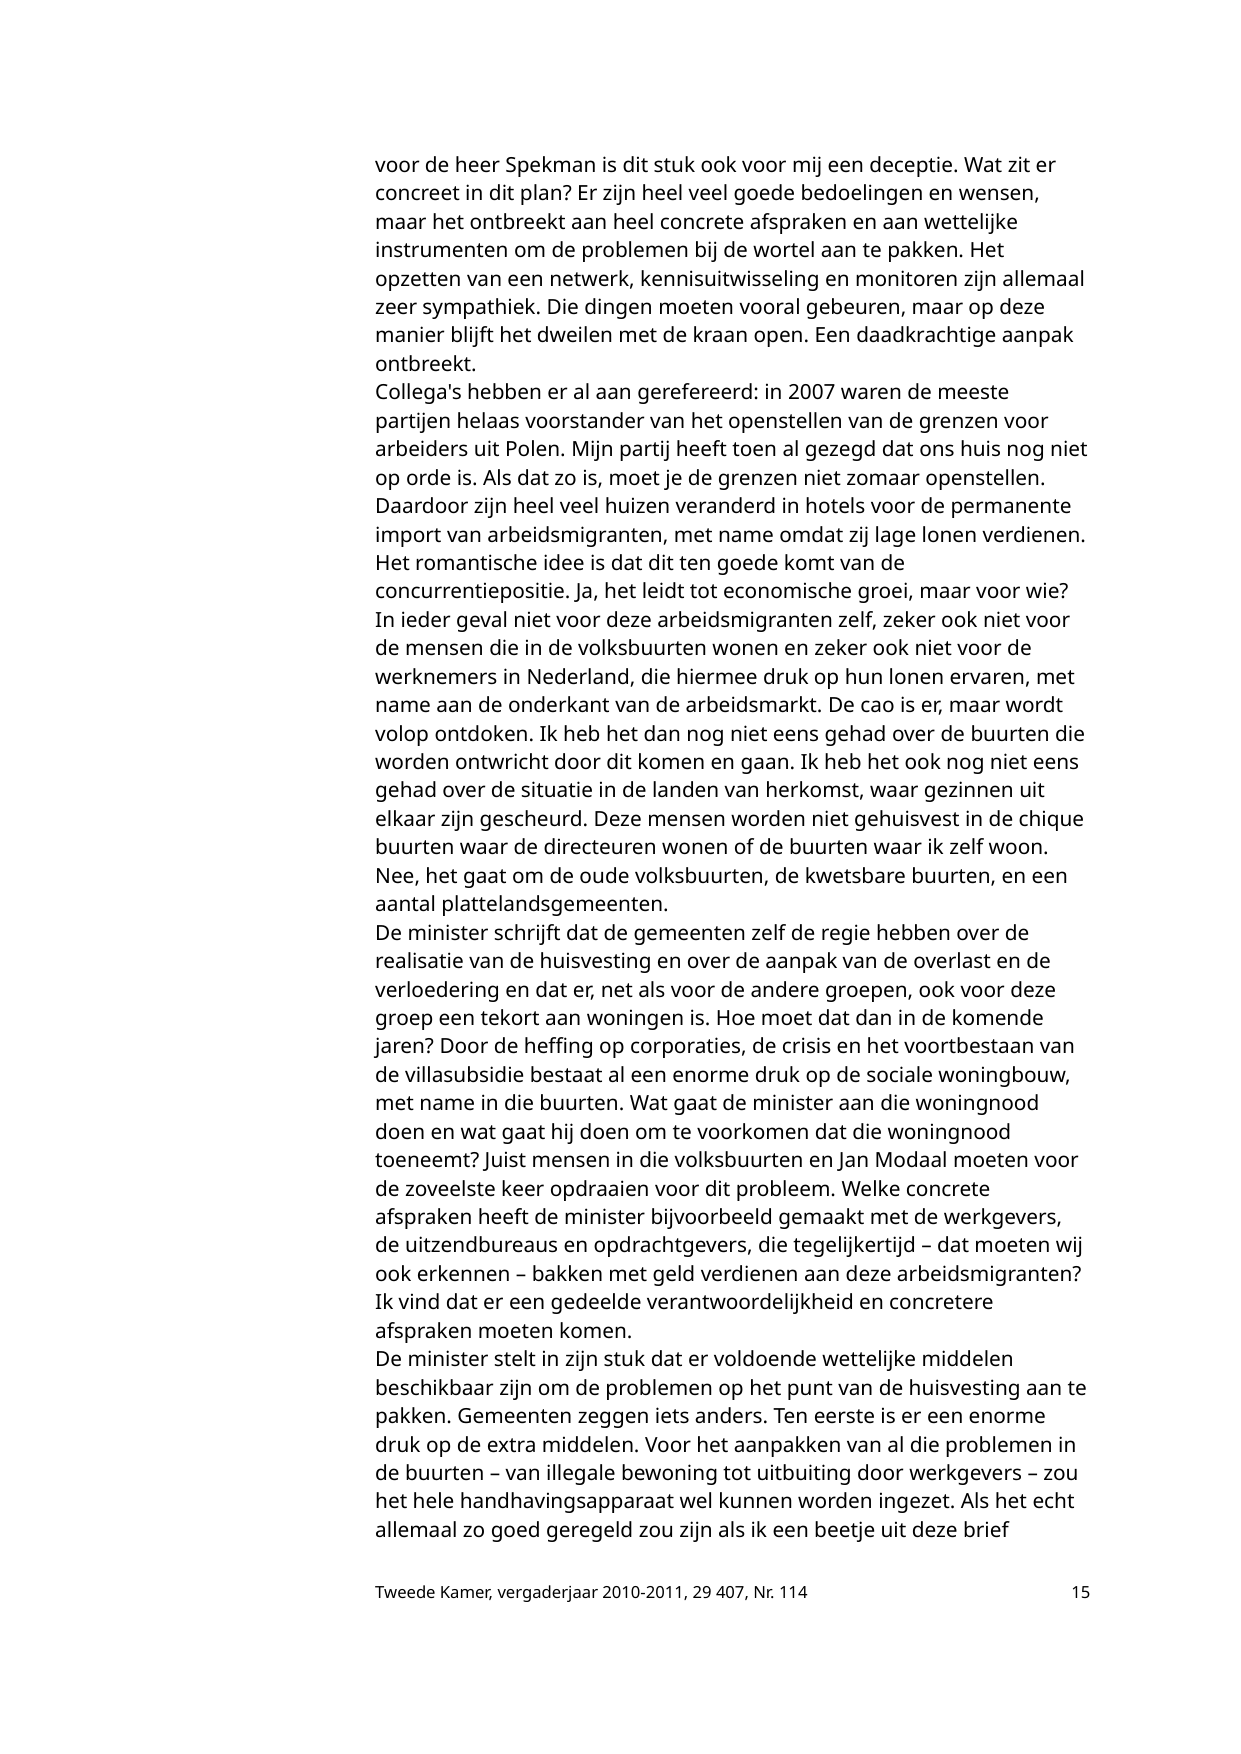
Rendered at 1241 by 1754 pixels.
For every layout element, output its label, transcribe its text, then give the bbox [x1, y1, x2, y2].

text De minister stelt in zijn stuk dat er voldoende wettelijke middelen beschikbaar zijn om de problemen op het punt van de huisvesting aan te pakken. Gemeenten zeggen iets anders. Ten eerste is er een enorme druk op de extra middelen. Voor het aanpakken van al die problemen in de buurten – van illegale bewoning tot uitbuiting door werkgevers – zou het hele handhavingsapparaat wel kunnen worden ingezet. Als het echt allemaal zo goed geregeld zou zijn als ik een beetje uit deze brief [375, 1344, 1090, 1543]
text De minister schrijft dat de gemeenten zelf de regie hebben over de realisatie van de huisvesting en over de aanpak van de overlast en de verloedering en dat er, net als voor de andere groepen, ook voor deze groep een tekort aan woningen is. Hoe moet dat dan in de komende jaren? Door de heffing op corporaties, de crisis en het voortbestaan van de villasubsidie bestaat al een enorme druk op de sociale woningbouw, met name in die buurten. Wat gaat de minister aan die woningnood doen en wat gaat hij doen om te voorkomen dat die woningnood toeneemt? Juist mensen in die volksbuurten en Jan Modaal moeten voor de zoveelste keer opdraaien voor dit probleem. Welke concrete afspraken heeft de minister bijvoorbeeld gemaakt met de werkgevers, de uitzendbureaus en opdrachtgevers, die tegelijkertijd – dat moeten wij ook erkennen – bakken met geld verdienen aan deze arbeidsmigranten? Ik vind dat er een gedeelde verantwoordelijkheid en concretere afspraken moeten komen. [375, 918, 1090, 1344]
text voor de heer Spekman is dit stuk ook voor mij een deceptie. Wat zit er concreet in dit plan? Er zijn heel veel goede bedoelingen en wensen, maar het ontbreekt aan heel concrete afspraken en aan wettelijke instrumenten om de problemen bij de wortel aan te pakken. Het opzetten van een netwerk, kennisuitwisseling en monitoren zijn allemaal zeer sympathiek. Die dingen moeten vooral gebeuren, maar op deze manier blijft het dweilen met de kraan open. Een daadkrachtige aanpak ontbreekt. [375, 150, 1090, 377]
text Collega's hebben er al aan gerefereerd: in 2007 waren de meeste partijen helaas voorstander van het openstellen van de grenzen voor arbeiders uit Polen. Mijn partij heeft toen al gezegd dat ons huis nog niet op orde is. Als dat zo is, moet je de grenzen niet zomaar openstellen. Daardoor zijn heel veel huizen veranderd in hotels voor de permanente import van arbeidsmigranten, met name omdat zij lage lonen verdienen. Het romantische idee is dat dit ten goede komt van de concurrentiepositie. Ja, het leidt tot economische groei, maar voor wie? In ieder geval niet voor deze arbeidsmigranten zelf, zeker ook niet voor de mensen die in de volksbuurten wonen en zeker ook niet voor de werknemers in Nederland, die hiermee druk op hun lonen ervaren, met name aan de onderkant van de arbeidsmarkt. De cao is er, maar wordt volop ontdoken. Ik heb het dan nog niet eens gehad over de buurten die worden ontwricht door dit komen en gaan. Ik heb het ook nog niet eens gehad over de situatie in de landen van herkomst, waar gezinnen uit elkaar zijn gescheurd. Deze mensen worden niet gehuisvest in de chique buurten waar de directeuren wonen of de buurten waar ik zelf woon. Nee, het gaat om de oude volksbuurten, de kwetsbare buurten, en een aantal plattelandsgemeenten. [375, 377, 1090, 918]
